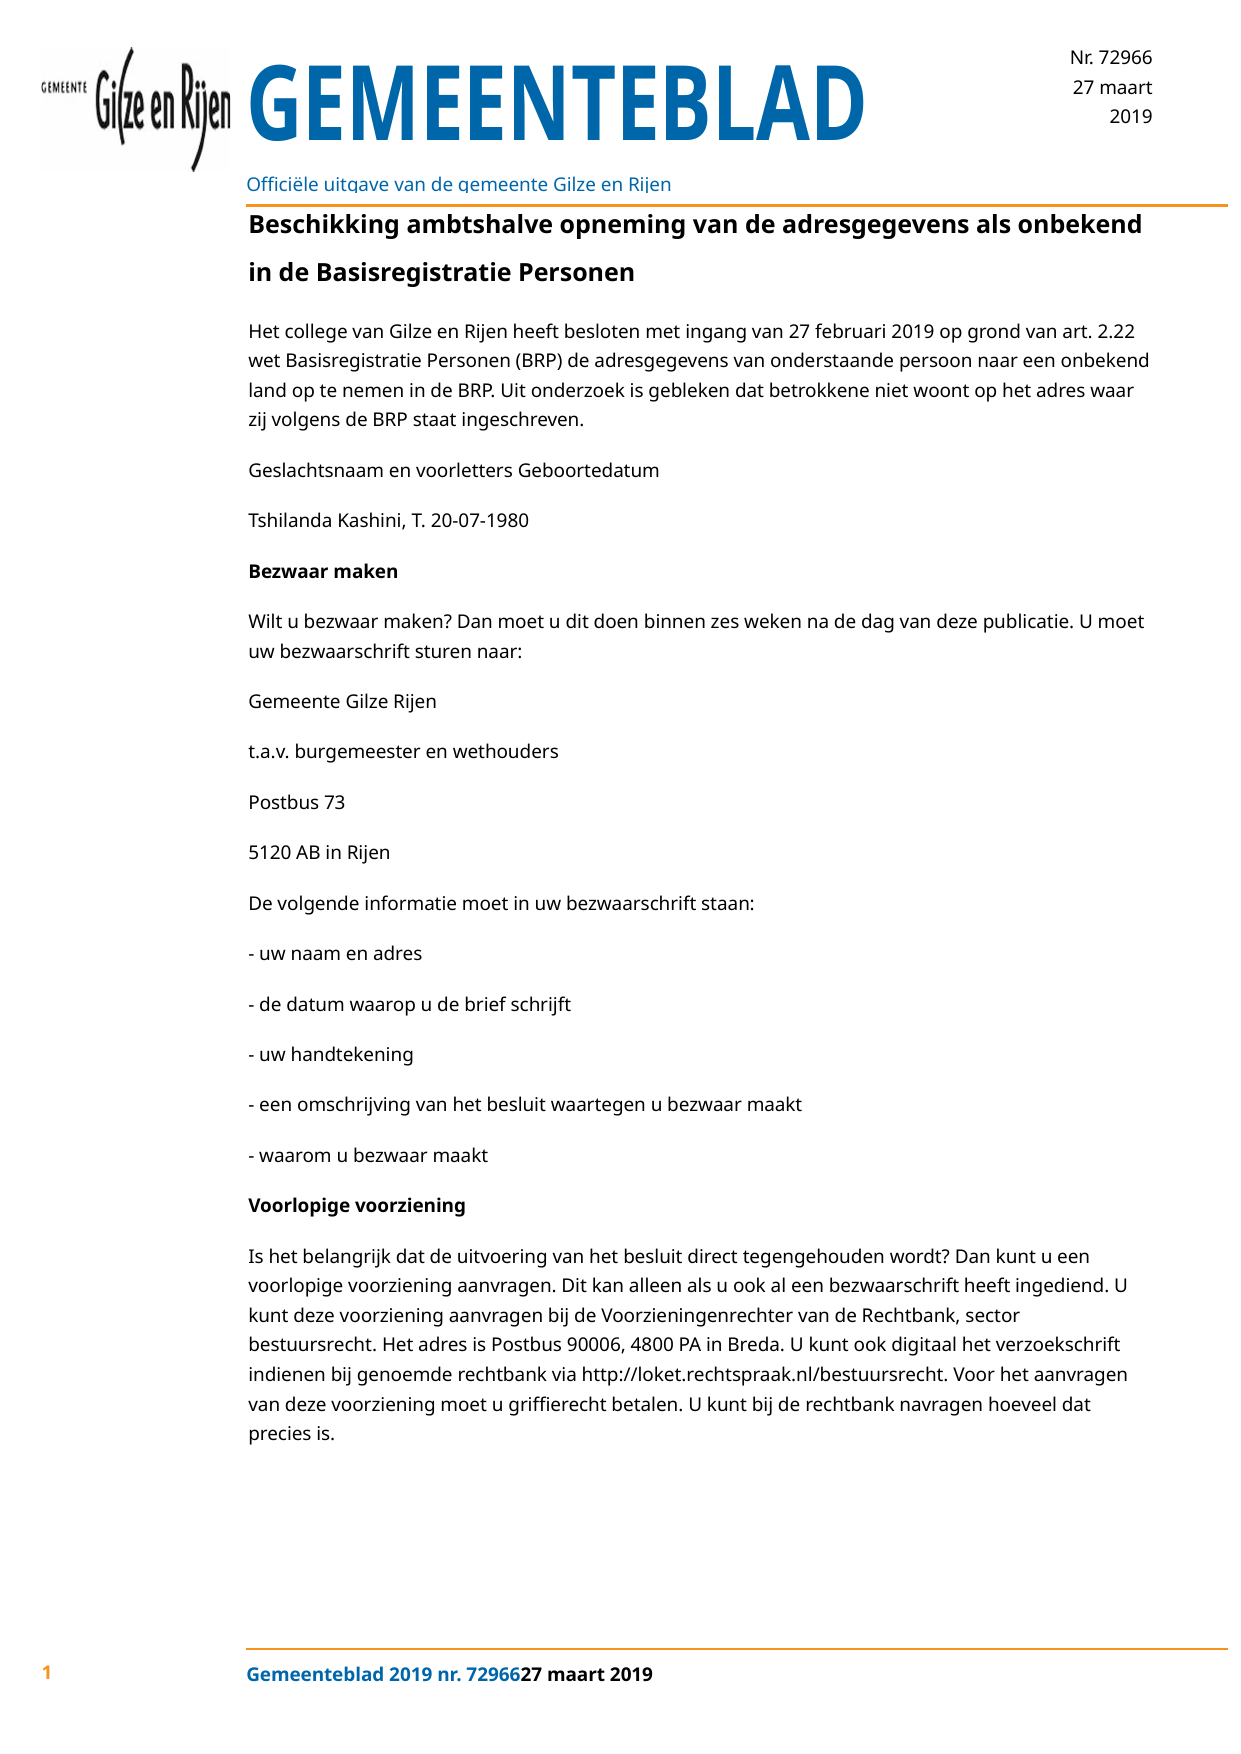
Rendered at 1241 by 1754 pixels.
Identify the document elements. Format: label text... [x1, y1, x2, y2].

text Geslachtsnaam en voorletters Geboortedatum [248, 457, 1152, 483]
text - uw handtekening [248, 1041, 1152, 1067]
text t.a.v. burgemeester en wethouders [248, 739, 1152, 764]
text Wilt u bezwaar maken? Dan moet u dit doen binnen zes weken na de dag van deze publicatie. U moet uw bezwaarschrift sturen naar: [248, 608, 1152, 664]
text De volgende informatie moet in uw bezwaarschrift staan: [248, 890, 1152, 916]
text Postbus 73 [248, 789, 1152, 815]
text Gemeente Gilze Rijen [248, 688, 1152, 714]
text Is het belangrijk dat de uitvoering van het besluit direct tegengehouden wordt? Dan kunt u een voorlopige voorziening aanvragen. Dit kan alleen als u ook al een bezwaarschrift heeft ingediend. U kunt deze voorziening aanvragen bij de Voorzieningenrechter van de Rechtbank, sector bestuursrecht. Het adres is Postbus 90006, 4800 PA in Breda. U kunt ook digitaal het verzoekschrift indienen bij genoemde rechtbank via http://loket.rechtspraak.nl/bestuursrecht. Voor het aanvragen van deze voorziening moet u griffierecht betalen. U kunt bij de rechtbank navragen hoeveel dat precies is. [248, 1243, 1152, 1446]
text Tshilanda Kashini, T. 20-07-1980 [248, 507, 1152, 533]
text Het college van Gilze en Rijen heeft besloten met ingang van 27 februari 2019 op grond van art. 2.22 wet Basisregistratie Personen (BRP) de adresgegevens van onderstaande persoon naar een onbekend land op te nemen in de BRP. Uit onderzoek is gebleken dat betrokkene niet woont op het adres waar zij volgens de BRP staat ingeschreven. [248, 318, 1152, 432]
text - een omschrijving van het besluit waartegen u bezwaar maakt [248, 1092, 1152, 1117]
text - de datum waarop u de brief schrijft [248, 991, 1152, 1017]
text - uw naam en adres [248, 940, 1152, 966]
text Voorlopige voorziening [248, 1192, 1152, 1218]
text - waarom u bezwaar maakt [248, 1142, 1152, 1168]
picture [41, 47, 231, 172]
text Bezwaar maken [248, 558, 1152, 584]
text Beschikking ambtshalve opneming van de adresgegevens als onbekend in de Basisregistratie Personen [248, 207, 1152, 288]
text 5120 AB in Rijen [248, 839, 1152, 865]
